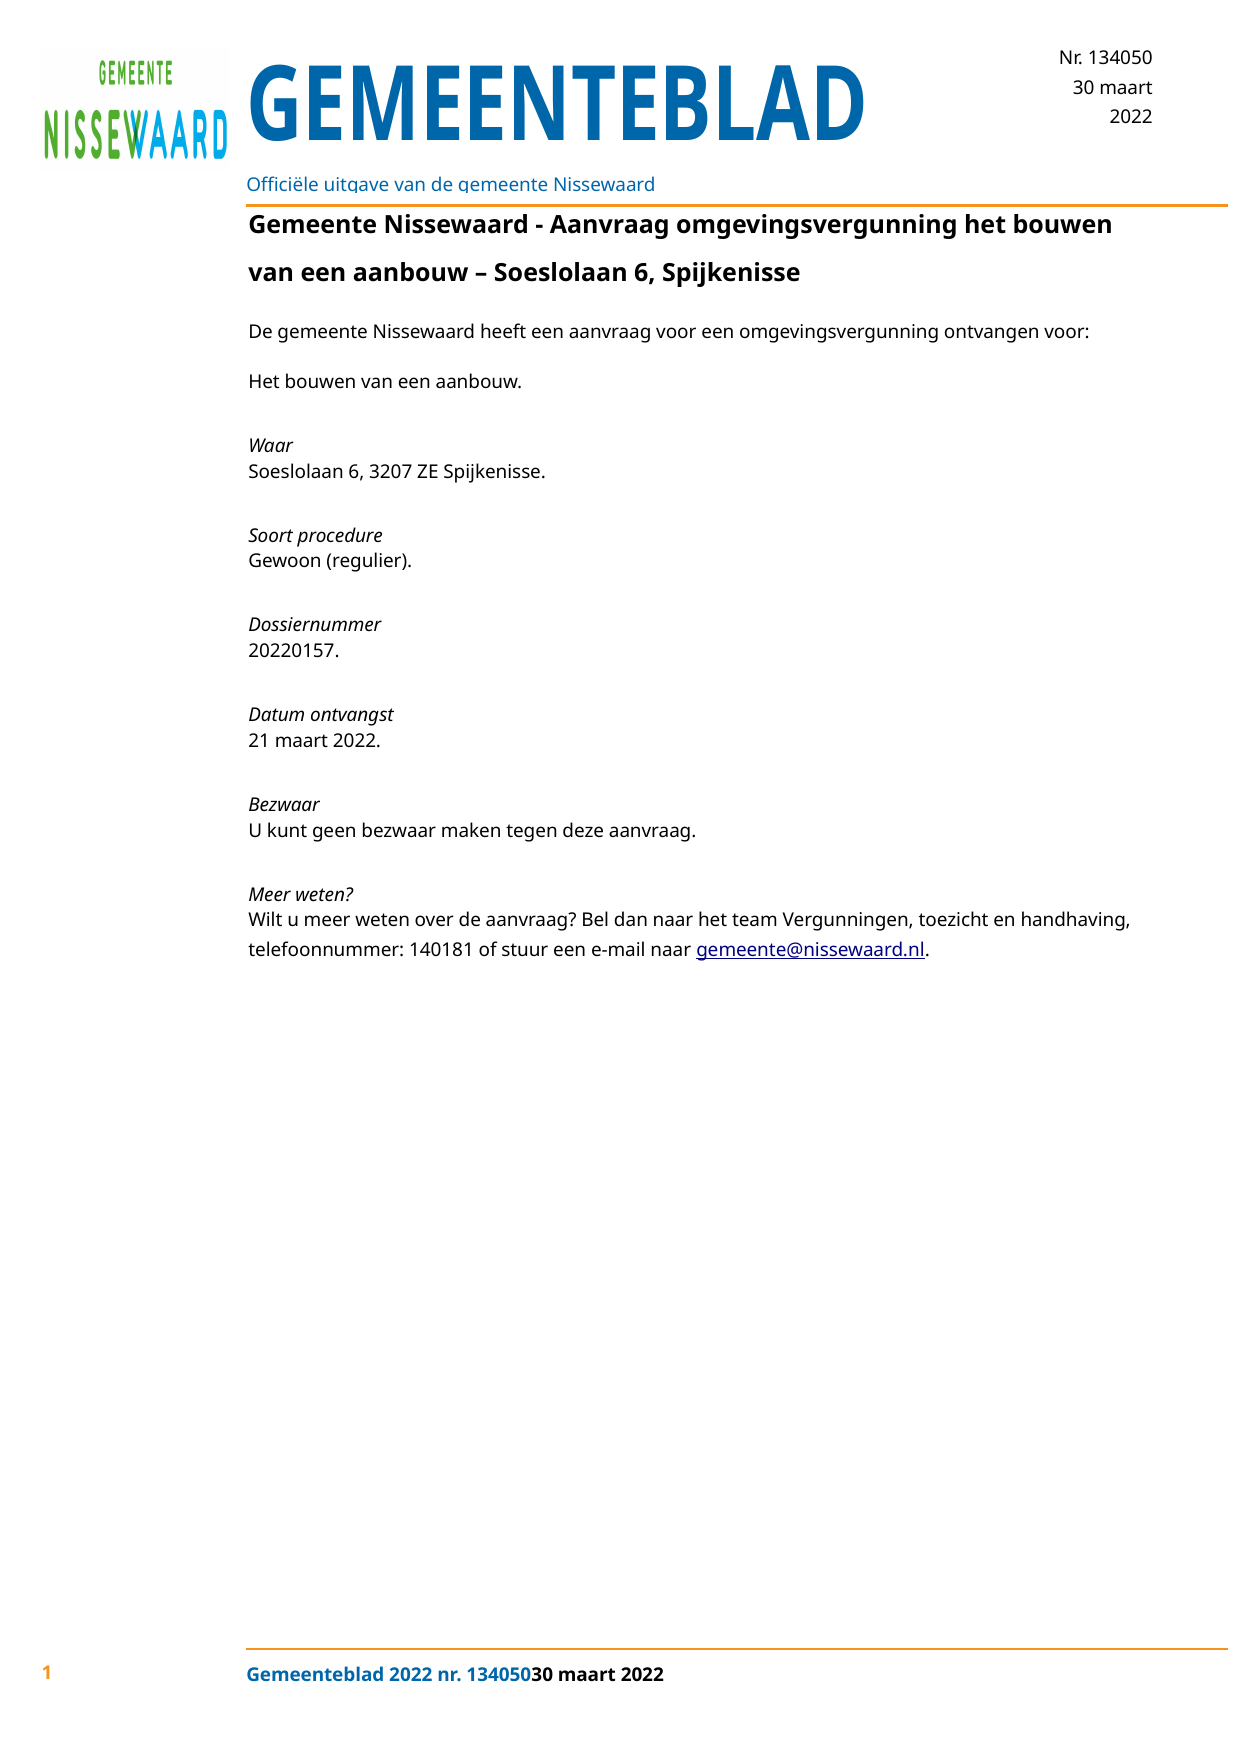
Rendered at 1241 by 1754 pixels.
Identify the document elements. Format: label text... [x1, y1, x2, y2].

text Meer weten? [248, 881, 1152, 906]
picture [41, 47, 231, 172]
text Datum ontvangst [248, 701, 1152, 727]
text Wilt u meer weten over de aanvraag? Bel dan naar het team Vergunningen, toezicht en handhaving, telefoonnummer: 140181 of stuur een e-mail naar gemeente@nissewaard.nl. [248, 906, 1152, 962]
text Dossiernummer [248, 612, 1152, 637]
text Soort procedure [248, 522, 1152, 548]
text 20220157. [248, 637, 1152, 663]
text Soeslolaan 6, 3207 ZE Spijkenisse. [248, 458, 1152, 484]
text U kunt geen bezwaar maken tegen deze aanvraag. [248, 817, 1152, 842]
text Het bouwen van een aanbouw. [248, 368, 1152, 394]
text 21 maart 2022. [248, 727, 1152, 753]
text Gemeente Nissewaard - Aanvraag omgevingsvergunning het bouwen van een aanbouw – Soeslolaan 6, Spijkenisse [248, 207, 1152, 288]
text De gemeente Nissewaard heeft een aanvraag voor een omgevingsvergunning ontvangen voor: [248, 318, 1152, 344]
text Bezwaar [248, 791, 1152, 817]
text Gewoon (regulier). [248, 548, 1152, 573]
text Waar [248, 432, 1152, 458]
